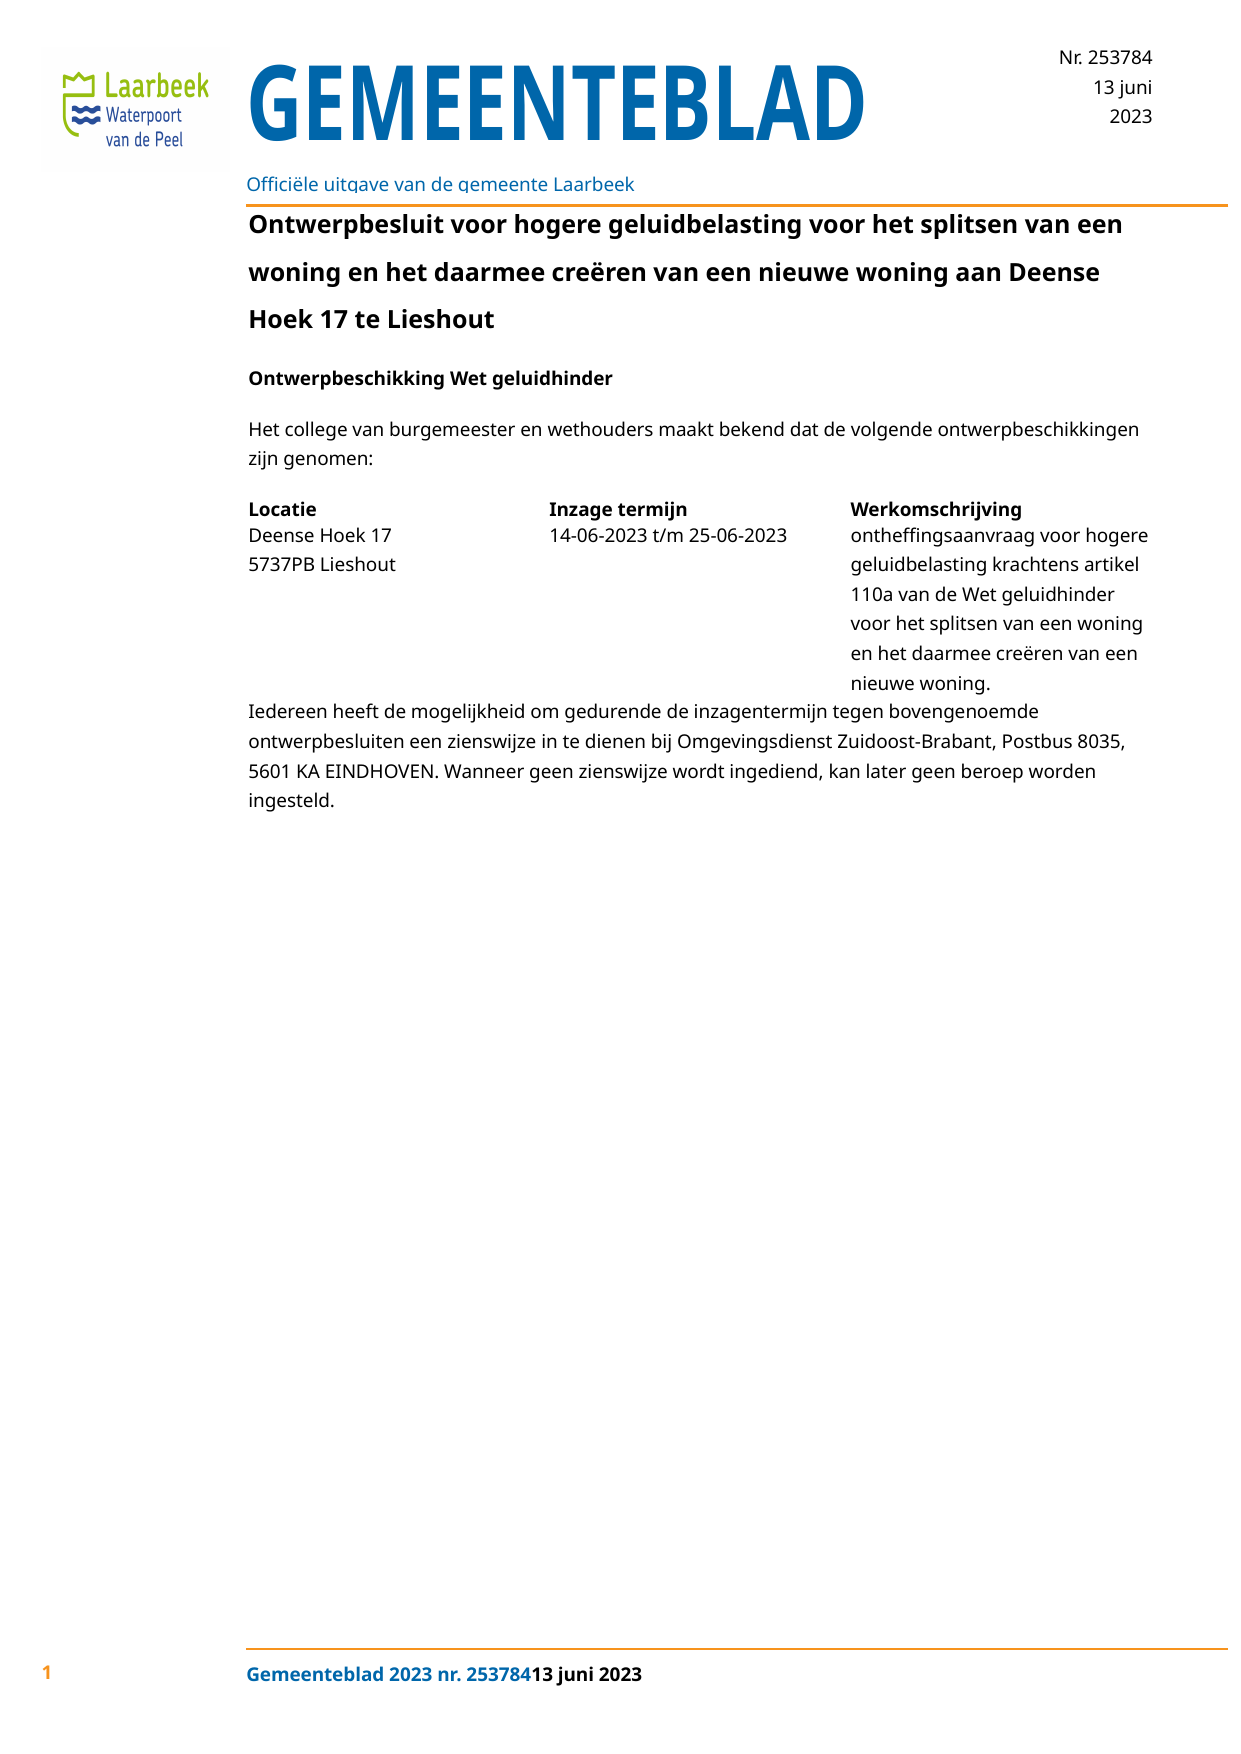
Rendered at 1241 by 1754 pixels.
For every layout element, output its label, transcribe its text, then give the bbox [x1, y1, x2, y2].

text Het college van burgemeester en wethouders maakt bekend dat de volgende ontwerpbeschikkingen zijn genomen: [248, 416, 1152, 471]
table_cell Deense Hoek 17 5737PB Lieshout [248, 522, 549, 695]
picture [41, 47, 231, 172]
table_header Werkomschrijving [850, 496, 1152, 522]
text Iedereen heeft de mogelijkheid om gedurende de inzagentermijn tegen bovengenoemde ontwerpbesluiten een zienswijze in te dienen bij Omgevingsdienst Zuidoost-Brabant, Postbus 8035, 5601 KA EINDHOVEN. Wanneer geen zienswijze wordt ingediend, kan later geen beroep worden ingesteld. [248, 699, 1152, 813]
table_header Locatie [248, 496, 549, 522]
table_cell ontheffingsaanvraag voor hogere geluidbelasting krachtens artikel 110a van de Wet geluidhinder voor het splitsen van een woning en het daarmee creëren van een nieuwe woning. [850, 522, 1152, 695]
text Ontwerpbeschikking Wet geluidhinder [248, 366, 1152, 391]
table_header Inzage termijn [549, 496, 850, 522]
table_cell 14-06-2023 t/m 25-06-2023 [549, 522, 850, 695]
text Ontwerpbesluit voor hogere geluidbelasting voor het splitsen van een woning en het daarmee creëren van een nieuwe woning aan Deense Hoek 17 te Lieshout [248, 207, 1152, 336]
